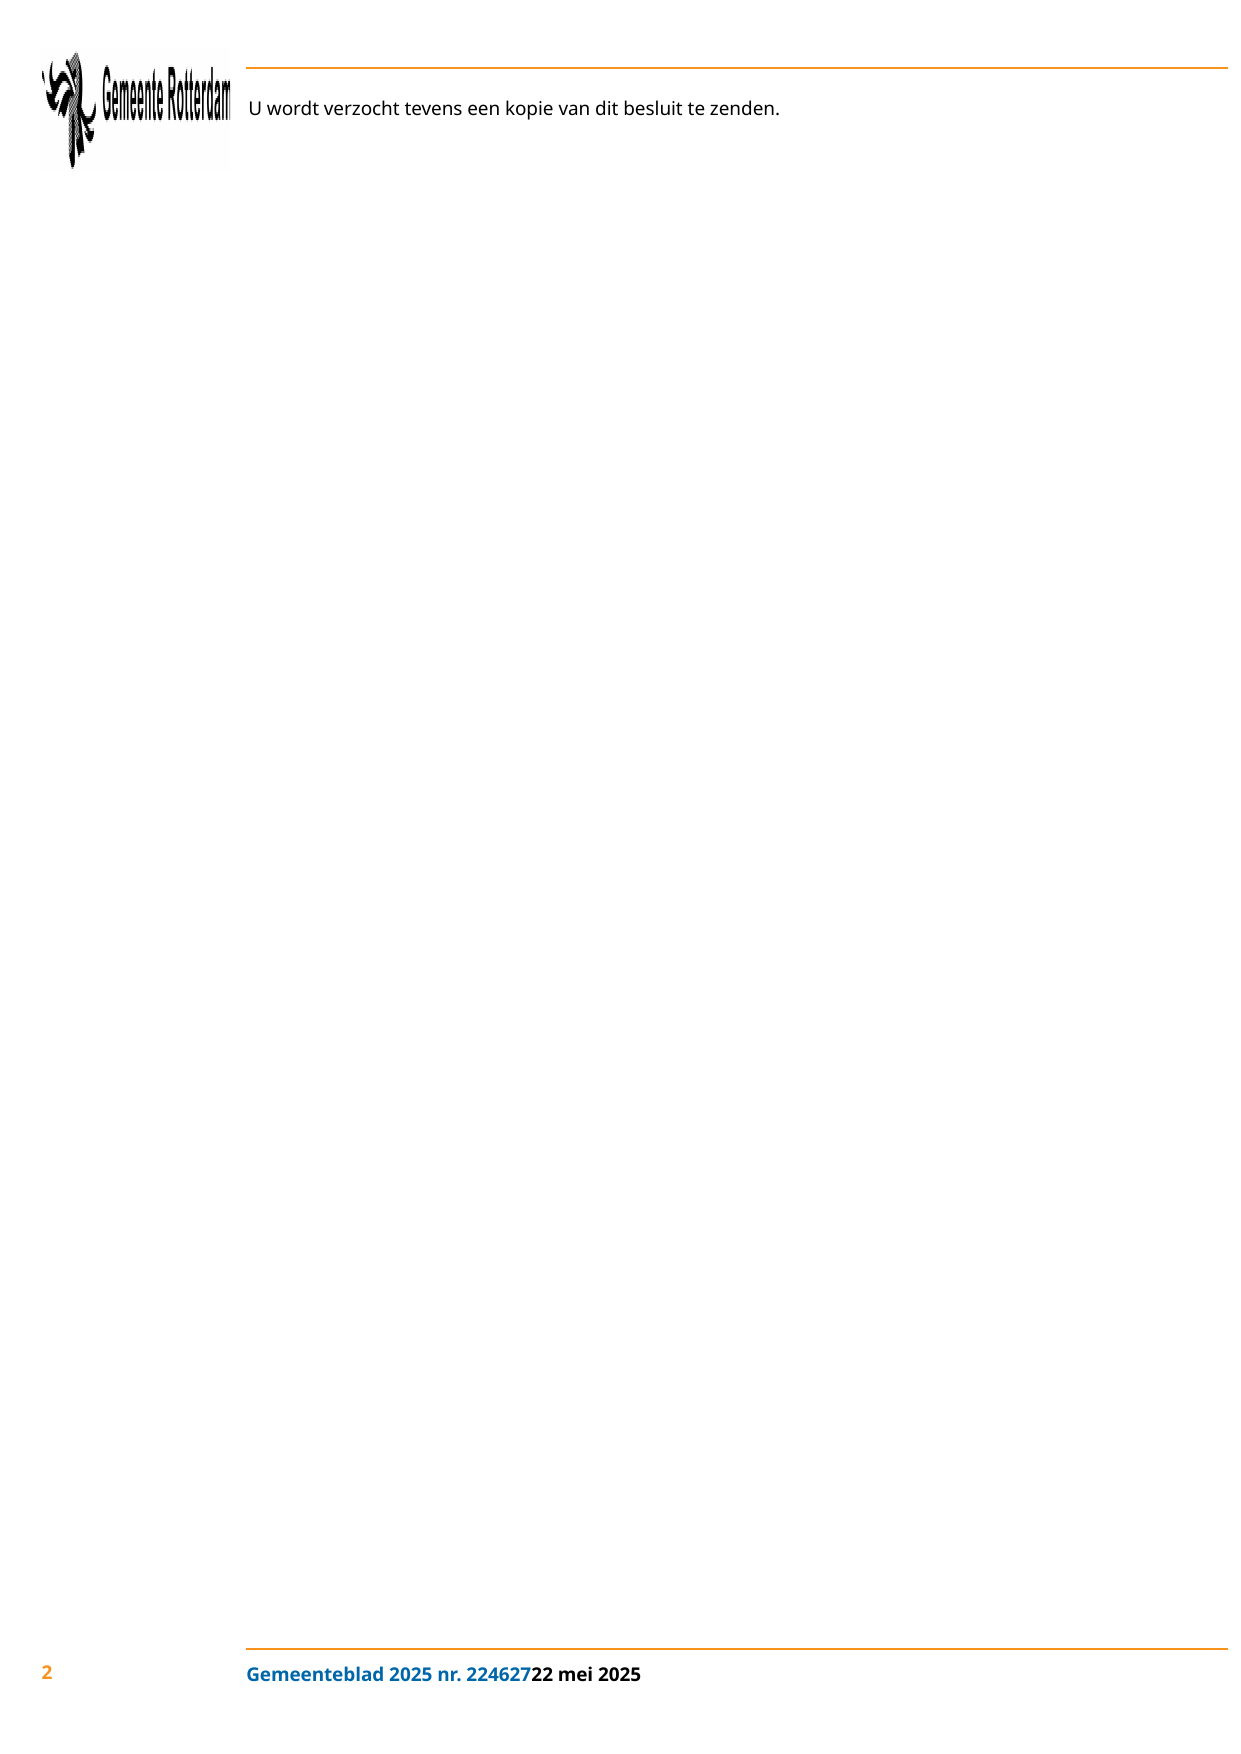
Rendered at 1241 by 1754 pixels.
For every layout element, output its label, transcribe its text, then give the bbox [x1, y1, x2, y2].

text U wordt verzocht tevens een kopie van dit besluit te zenden. [248, 95, 1152, 121]
picture [41, 47, 231, 172]
